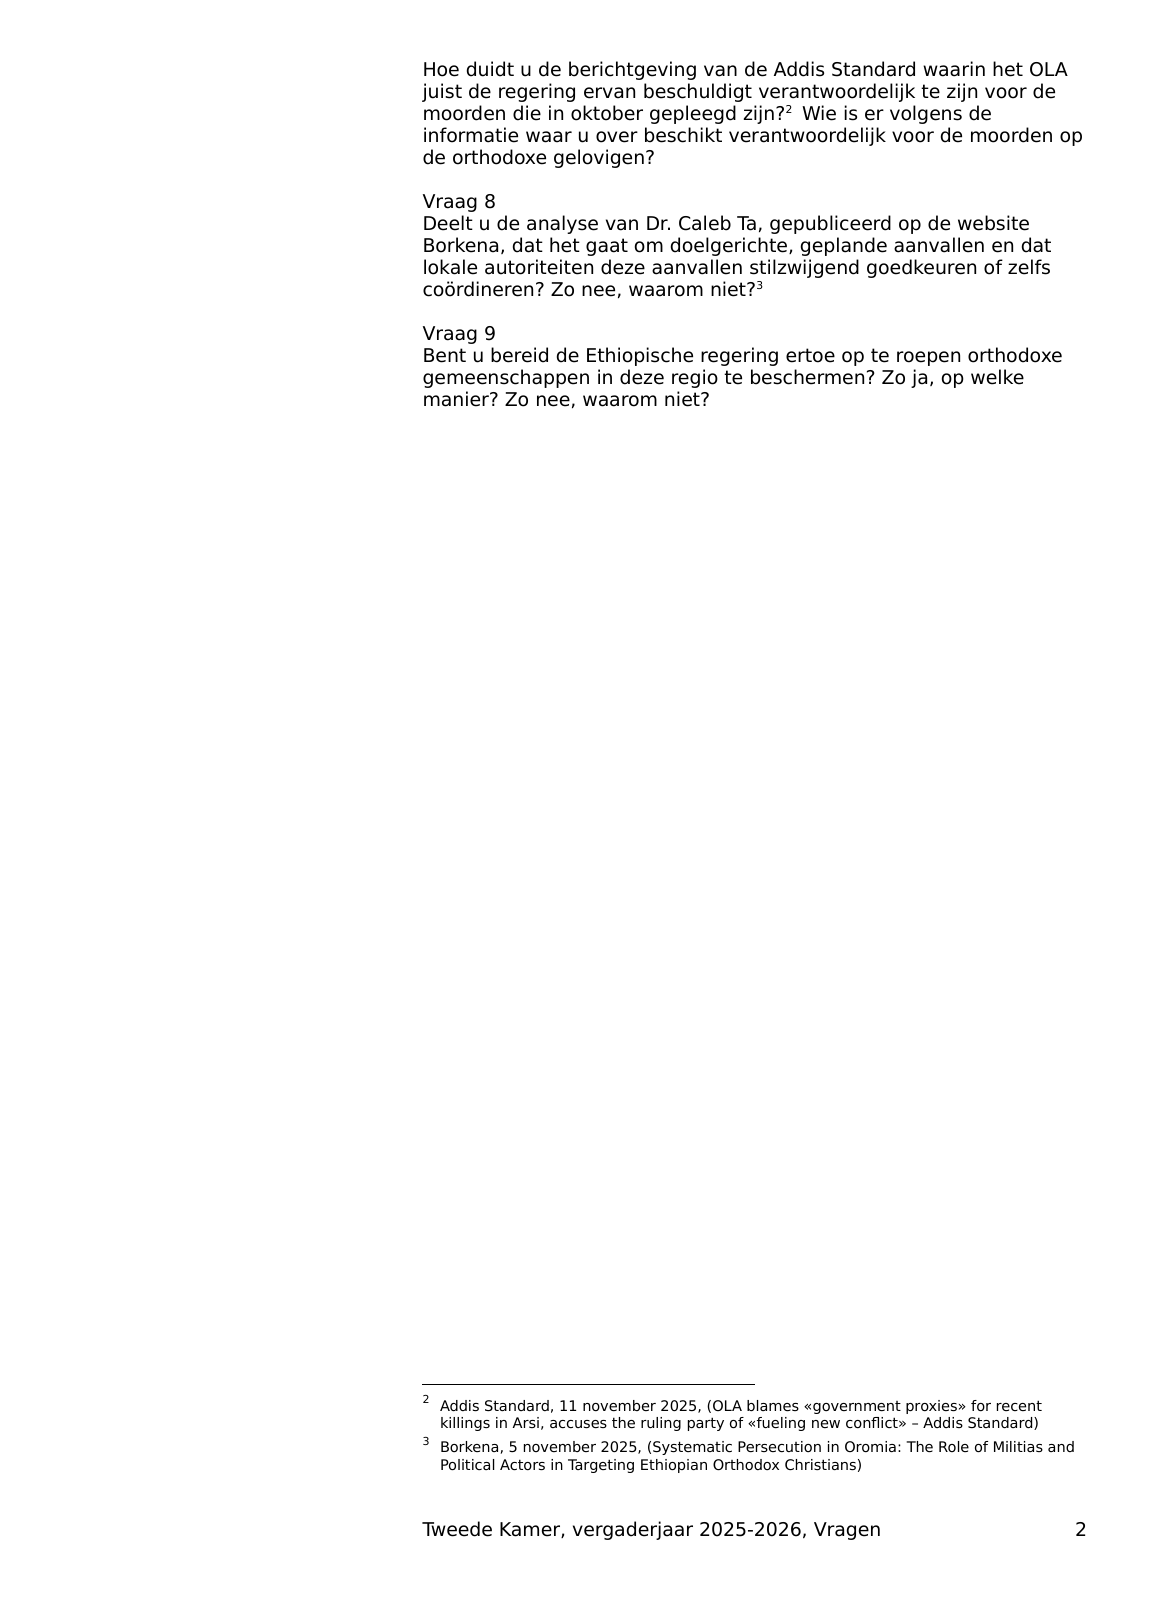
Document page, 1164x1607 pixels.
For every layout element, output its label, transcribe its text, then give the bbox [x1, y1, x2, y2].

text Deelt u de analyse van Dr. Caleb Ta, gepubliceerd op de website Borkena, dat het gaat om doelgerichte, geplande aanvallen en dat lokale autoriteiten deze aanvallen stilzwijgend goedkeuren of zelfs coördineren? Zo nee, waarom niet? [422, 213, 1087, 301]
text Bent u bereid de Ethiopische regering ertoe op te roepen orthodoxe gemeenschappen in deze regio te beschermen? Zo ja, op welke manier? Zo nee, waarom niet? [422, 345, 1087, 411]
text Hoe duidt u de berichtgeving van de Addis Standard waarin het OLA juist de regering ervan beschuldigt verantwoordelijk te zijn voor de moorden die in oktober gepleegd zijn? Wie is er volgens de informatie waar u over beschikt verantwoordelijk voor de moorden op de orthodoxe gelovigen? [422, 59, 1087, 169]
text Addis Standard, 11 november 2025, (OLA blames «government proxies» for recent killings in Arsi, accuses the ruling party of «fueling new conflict» – Addis Standard) [422, 1393, 1087, 1432]
text Vraag 8 [422, 191, 1087, 213]
text Vraag 9 [422, 323, 1087, 345]
text Borkena, 5 november 2025, (Systematic Persecution in Oromia: The Role of Militias and Political Actors in Targeting Ethiopian Orthodox Christians) [422, 1435, 1087, 1474]
